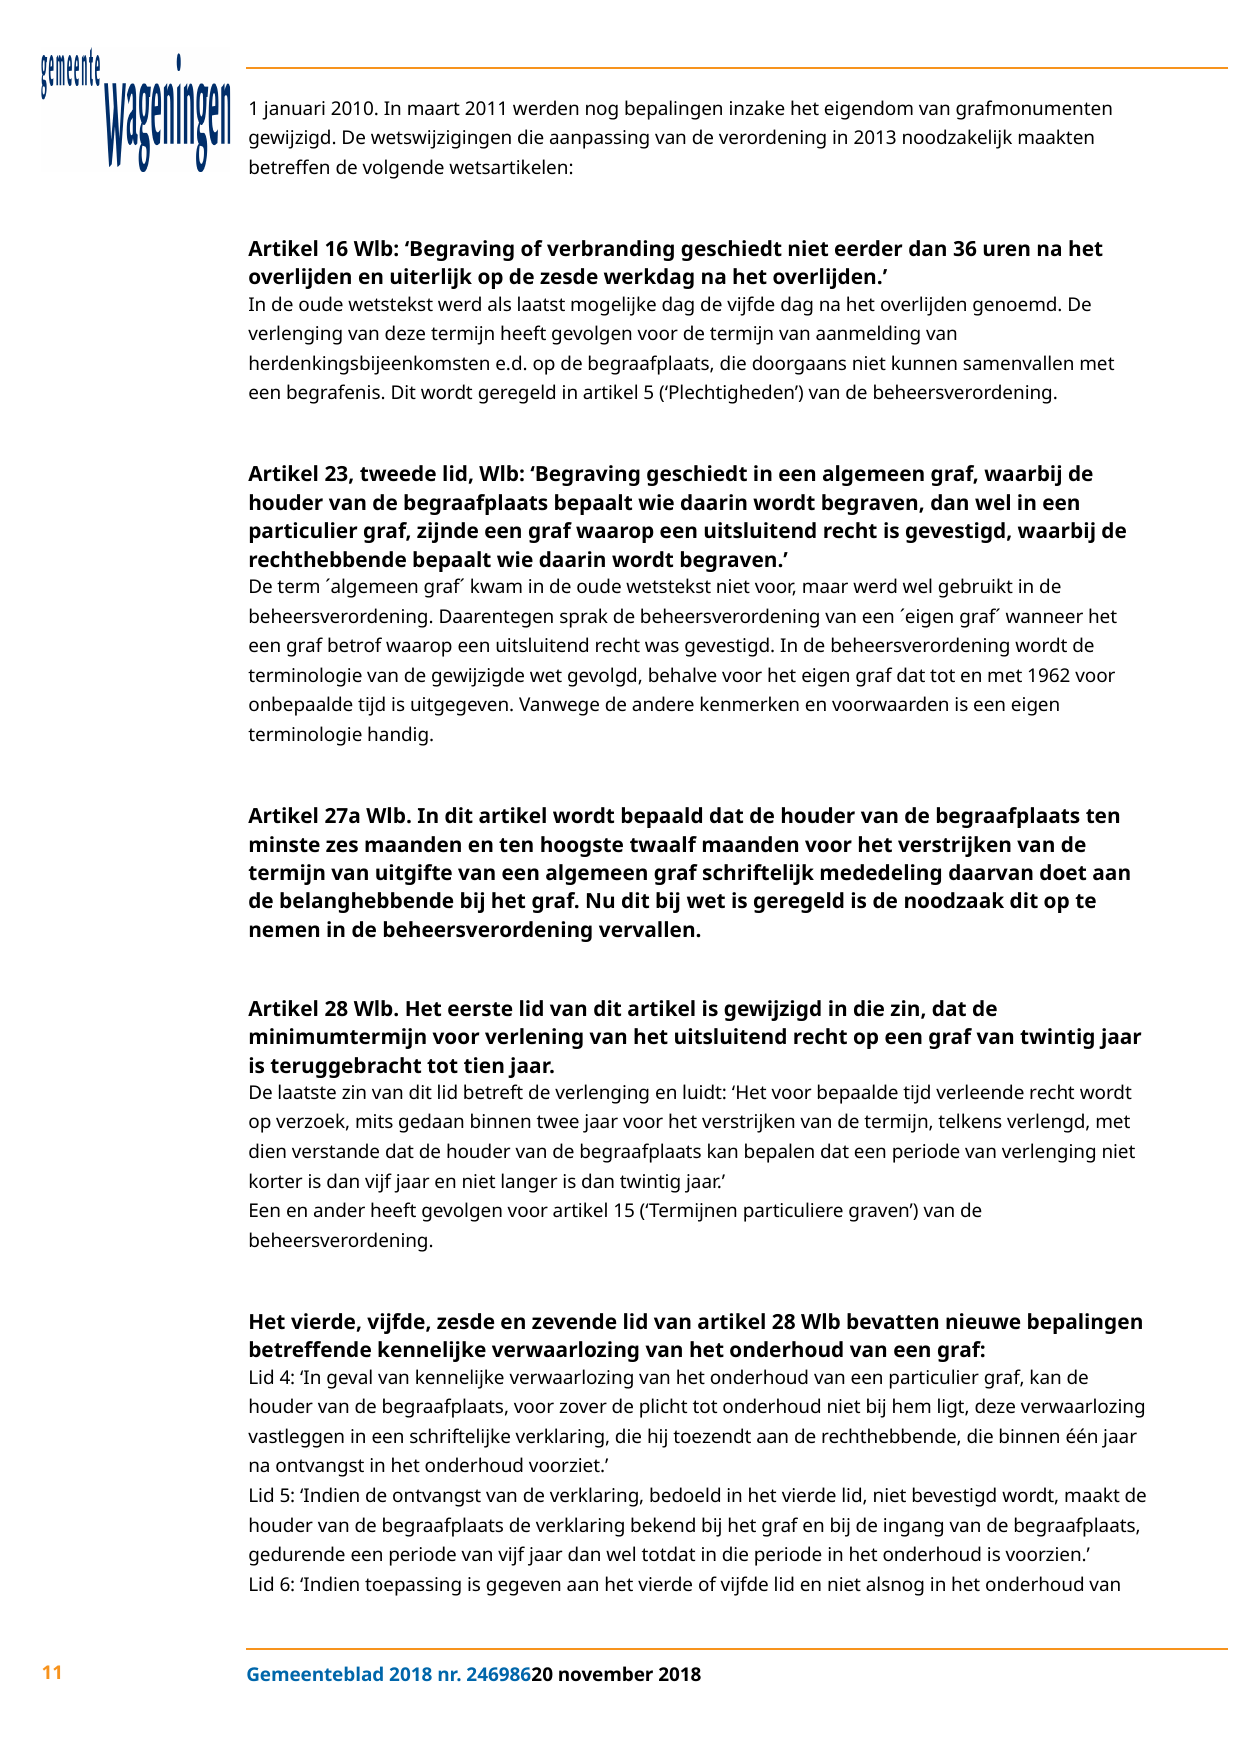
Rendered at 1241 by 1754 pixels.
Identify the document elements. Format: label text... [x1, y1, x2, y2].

picture [41, 47, 231, 172]
text Artikel 23, tweede lid, Wlb: ‘Begraving geschiedt in een algemeen graf, waarbij de houder van de begraafplaats bepaalt wie daarin wordt begraven, dan wel in een particulier graf, zijnde een graf waarop een uitsluitend recht is gevestigd, waarbij de rechthebbende bepaalt wie daarin wordt begraven.’ [248, 459, 1152, 573]
text In de oude wetstekst werd als laatst mogelijke dag de vijfde dag na het overlijden genoemd. De verlenging van deze termijn heeft gevolgen voor de termijn van aanmelding van herdenkingsbijeenkomsten e.d. op de begraafplaats, die doorgaans niet kunnen samenvallen met een begrafenis. Dit wordt geregeld in artikel 5 (‘Plechtigheden’) van de beheersverordening. [248, 291, 1152, 405]
text De term ´algemeen graf´ kwam in de oude wetstekst niet voor, maar werd wel gebruikt in de beheersverordening. Daarentegen sprak de beheersverordening van een ´eigen graf´ wanneer het een graf betrof waarop een uitsluitend recht was gevestigd. In de beheersverordening wordt de terminologie van de gewijzigde wet gevolgd, behalve voor het eigen graf dat tot en met 1962 voor onbepaalde tijd is uitgegeven. Vanwege de andere kenmerken en voorwaarden is een eigen terminologie handig. [248, 573, 1152, 747]
text De laatste zin van dit lid betreft de verlenging en luidt: ‘Het voor bepaalde tijd verleende recht wordt op verzoek, mits gedaan binnen twee jaar voor het verstrijken van de termijn, telkens verlengd, met dien verstande dat de houder van de begraafplaats kan bepalen dat een periode van verlenging niet korter is dan vijf jaar en niet langer is dan twintig jaar.’ [248, 1079, 1152, 1194]
text Lid 5: ‘Indien de ontvangst van de verklaring, bedoeld in het vierde lid, niet bevestigd wordt, maakt de houder van de begraafplaats de verklaring bekend bij het graf en bij de ingang van de begraafplaats, gedurende een periode van vijf jaar dan wel totdat in die periode in het onderhoud is voorzien.’ [248, 1482, 1152, 1567]
text Lid 4: ‘In geval van kennelijke verwaarlozing van het onderhoud van een particulier graf, kan de houder van de begraafplaats, voor zover de plicht tot onderhoud niet bij hem ligt, deze verwaarlozing vastleggen in een schriftelijke verklaring, die hij toezendt aan de rechthebbende, die binnen één jaar na ontvangst in het onderhoud voorziet.’ [248, 1364, 1152, 1478]
text Artikel 28 Wlb. Het eerste lid van dit artikel is gewijzigd in die zin, dat de minimumtermijn voor verlening van het uitsluitend recht op een graf van twintig jaar is teruggebracht tot tien jaar. [248, 994, 1152, 1079]
text Een en ander heeft gevolgen voor artikel 15 (‘Termijnen particuliere graven’) van de beheersverordening. [248, 1197, 1152, 1253]
text 1 januari 2010. In maart 2011 werden nog bepalingen inzake het eigendom van grafmonumenten gewijzigd. De wetswijzigingen die aanpassing van de verordening in 2013 noodzakelijk maakten betreffen de volgende wetsartikelen: [248, 95, 1152, 180]
text Artikel 16 Wlb: ‘Begraving of verbranding geschiedt niet eerder dan 36 uren na het overlijden en uiterlijk op de zesde werkdag na het overlijden.’ [248, 234, 1152, 291]
text Artikel 27a Wlb. In dit artikel wordt bepaald dat de houder van de begraafplaats ten minste zes maanden en ten hoogste twaalf maanden voor het verstrijken van de termijn van uitgifte van een algemeen graf schriftelijk mededeling daarvan doet aan de belanghebbende bij het graf. Nu dit bij wet is geregeld is de noodzaak dit op te nemen in de beheersverordening vervallen. [248, 801, 1152, 943]
text Het vierde, vijfde, zesde en zevende lid van artikel 28 Wlb bevatten nieuwe bepalingen betreffende kennelijke verwaarlozing van het onderhoud van een graf: [248, 1307, 1152, 1364]
text Lid 6: ‘Indien toepassing is gegeven aan het vierde of vijfde lid en niet alsnog in het onderhoud van [248, 1571, 1152, 1597]
